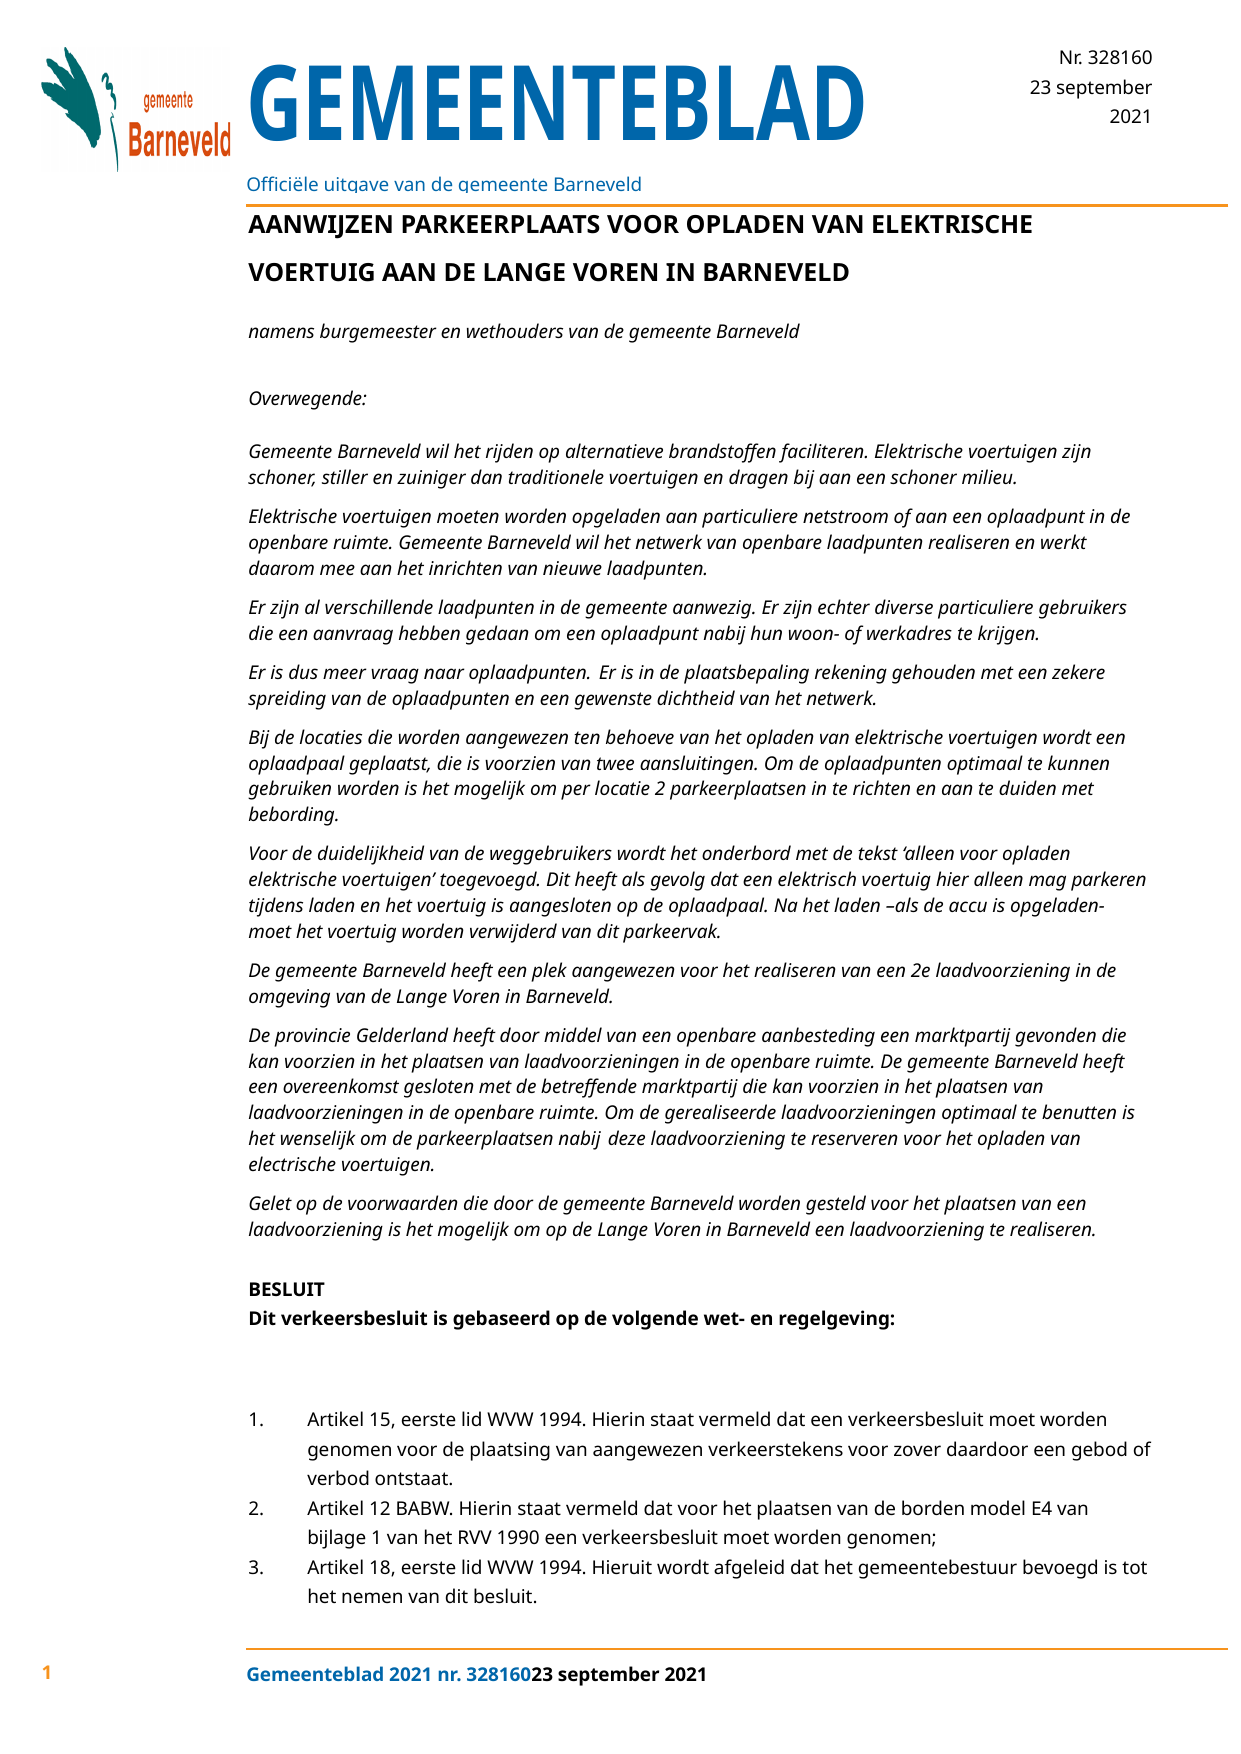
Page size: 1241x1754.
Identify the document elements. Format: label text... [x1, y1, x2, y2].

list Artikel 18, eerste lid WVW 1994. Hieruit wordt afgeleid dat het gemeentebestuur bevoegd is tot het nemen van dit besluit. [248, 1554, 1152, 1609]
text Gelet op de voorwaarden die door de gemeente Barneveld worden gesteld voor het plaatsen van een laadvoorziening is het mogelijk om op de Lange Voren in Barneveld een laadvoorziening te realiseren. [248, 1190, 1152, 1241]
text Er zijn al verschillende laadpunten in de gemeente aanwezig. Er zijn echter diverse particuliere gebruikers die een aanvraag hebben gedaan om een oplaadpunt nabij hun woon- of werkadres te krijgen. [248, 594, 1152, 646]
text Overwegende: [248, 386, 1152, 411]
text namens burgemeester en wethouders van de gemeente Barneveld [248, 318, 1152, 344]
text BESLUIT [248, 1276, 1152, 1302]
text De provincie Gelderland heeft door middel van een openbare aanbesteding een marktpartij gevonden die kan voorzien in het plaatsen van laadvoorzieningen in de openbare ruimte. De gemeente Barneveld heeft een overeenkomst gesloten met de betreffende marktpartij die kan voorzien in het plaatsen van laadvoorzieningen in de openbare ruimte. Om de gerealiseerde laadvoorzieningen optimaal te benutten is het wenselijk om de parkeerplaatsen nabij deze laadvoorziening te reserveren voor het opladen van electrische voertuigen. [248, 1022, 1152, 1176]
list Artikel 15, eerste lid WVW 1994. Hierin staat vermeld dat een verkeersbesluit moet worden genomen voor de plaatsing van aangewezen verkeerstekens voor zover daardoor een gebod of verbod ontstaat. [248, 1406, 1152, 1491]
picture [41, 47, 231, 172]
text Bij de locaties die worden aangewezen ten behoeve van het opladen van elektrische voertuigen wordt een oplaadpaal geplaatst, die is voorzien van twee aansluitingen. Om de oplaadpunten optimaal te kunnen gebruiken worden is het mogelijk om per locatie 2 parkeerplaatsen in te richten en aan te duiden met bebording. [248, 724, 1152, 827]
text Voor de duidelijkheid van de weggebruikers wordt het onderbord met de tekst ‘alleen voor opladen elektrische voertuigen’ toegevoegd. Dit heeft als gevolg dat een elektrisch voertuig hier alleen mag parkeren tijdens laden en het voertuig is aangesloten op de oplaadpaal. Na het laden –als de accu is opgeladen- moet het voertuig worden verwijderd van dit parkeervak. [248, 841, 1152, 943]
text De gemeente Barneveld heeft een plek aangewezen voor het realiseren van een 2e laadvoorziening in de omgeving van de Lange Voren in Barneveld. [248, 957, 1152, 1008]
list Artikel 12 BABW. Hierin staat vermeld dat voor het plaatsen van de borden model E4 van bijlage 1 van het RVV 1990 een verkeersbesluit moet worden genomen; [248, 1495, 1152, 1550]
text Dit verkeersbesluit is gebaseerd op de volgende wet- en regelgeving: [248, 1305, 1152, 1331]
text AANWIJZEN PARKEERPLAATS VOOR OPLADEN VAN ELEKTRISCHE VOERTUIG AAN DE LANGE VOREN IN BARNEVELD [248, 207, 1152, 288]
text Elektrische voertuigen moeten worden opgeladen aan particuliere netstroom of aan een oplaadpunt in de openbare ruimte. Gemeente Barneveld wil het netwerk van openbare laadpunten realiseren en werkt daarom mee aan het inrichten van nieuwe laadpunten. [248, 503, 1152, 581]
text Er is dus meer vraag naar oplaadpunten. Er is in de plaatsbepaling rekening gehouden met een zekere spreiding van de oplaadpunten en een gewenste dichtheid van het netwerk. [248, 659, 1152, 711]
text Gemeente Barneveld wil het rijden op alternatieve brandstoffen faciliteren. Elektrische voertuigen zijn schoner, stiller en zuiniger dan traditionele voertuigen en dragen bij aan een schoner milieu. [248, 438, 1152, 490]
